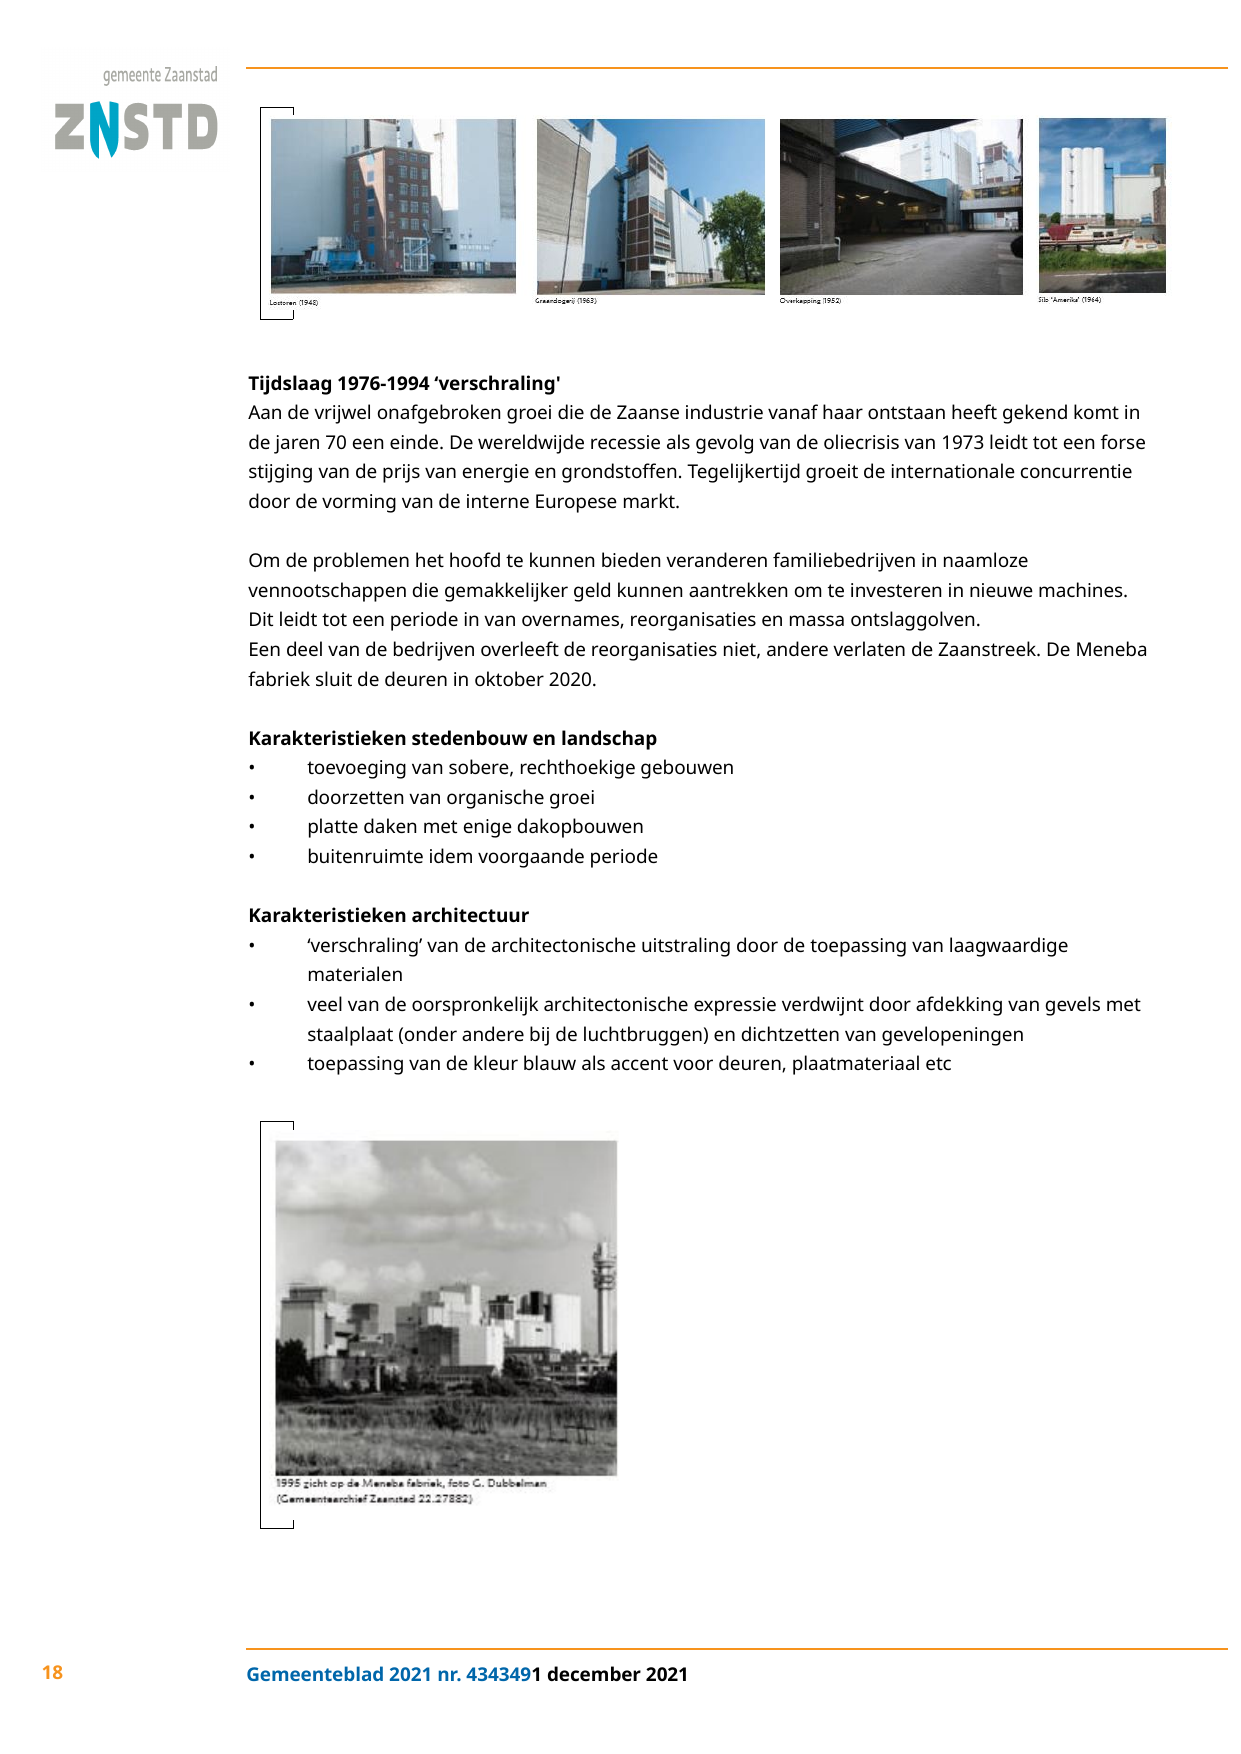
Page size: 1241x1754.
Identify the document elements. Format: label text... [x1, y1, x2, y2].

text Aan de vrijwel onafgebroken groei die de Zaanse industrie vanaf haar ontstaan heeft gekend komt in de jaren 70 een einde. De wereldwijde recessie als gevolg van de oliecrisis van 1973 leidt tot een forse stijging van de prijs van energie en grondstoffen. Tegelijkertijd groeit de internationale concurrentie door de vorming van de interne Europese markt. [248, 399, 1152, 514]
picture [268, 1130, 622, 1520]
list platte daken met enige dakopbouwen [248, 814, 1152, 839]
text Karakteristieken stedenbouw en landschap [248, 725, 1152, 751]
list ‘verschraling’ van de architectonische uitstraling door de toepassing van laagwaardige materialen [248, 932, 1152, 987]
list toepassing van de kleur blauw als accent voor deuren, plaatmateriaal etc [248, 1050, 1152, 1076]
list veel van de oorspronkelijk architectonische expressie verdwijnt door afdekking van gevels met staalplaat (onder andere bij de luchtbruggen) en dichtzetten van gevelopeningen [248, 991, 1152, 1046]
list toevoeging van sobere, rechthoekige gebouwen [248, 754, 1152, 780]
text Tijdslaag 1976-1994 ‘verschraling' [248, 370, 1152, 396]
text Karakteristieken architectuur [248, 902, 1152, 928]
picture [268, 115, 1173, 310]
text Een deel van de bedrijven overleeft de reorganisaties niet, andere verlaten de Zaanstreek. De Meneba fabriek sluit de deuren in oktober 2020. [248, 636, 1152, 691]
list doorzetten van organische groei [248, 784, 1152, 810]
text Om de problemen het hoofd te kunnen bieden veranderen familiebedrijven in naamloze vennootschappen die gemakkelijker geld kunnen aantrekken om te investeren in nieuwe machines. Dit leidt tot een periode in van overnames, reorganisaties en massa ontslaggolven. [248, 547, 1152, 632]
picture [41, 47, 231, 172]
list buitenruimte idem voorgaande periode [248, 843, 1152, 869]
